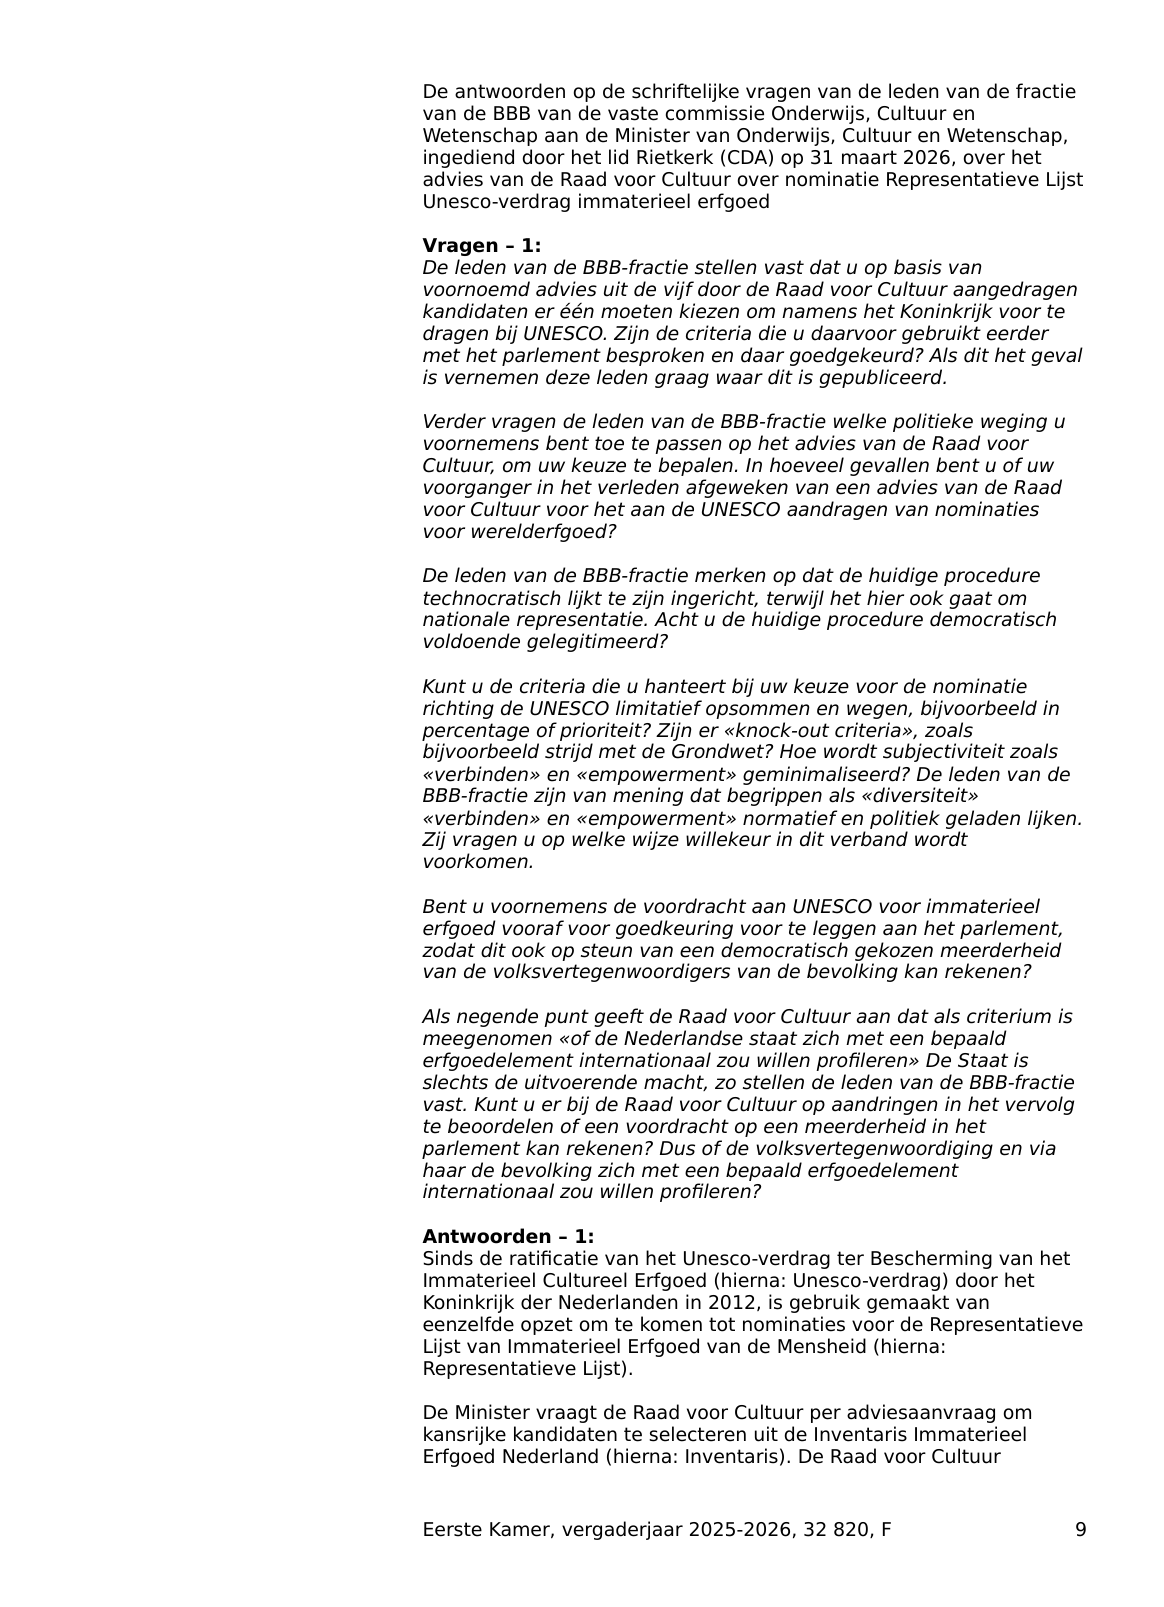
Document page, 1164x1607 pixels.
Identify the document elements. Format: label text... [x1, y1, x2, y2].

text Bent u voornemens de voordracht aan UNESCO voor immaterieel erfgoed vooraf voor goedkeuring voor te leggen aan het parlement, zodat dit ook op steun van een democratisch gekozen meerderheid van de volksvertegenwoordigers van de bevolking kan rekenen? [422, 896, 1087, 983]
text De Minister vraagt de Raad voor Cultuur per adviesaanvraag om kansrijke kandidaten te selecteren uit de Inventaris Immaterieel Erfgoed Nederland (hierna: Inventaris). De Raad voor Cultuur [422, 1402, 1087, 1468]
text Als negende punt geeft de Raad voor Cultuur aan dat als criterium is meegenomen «of de Nederlandse staat zich met een bepaald erfgoedelement internationaal zou willen profileren» De Staat is slechts de uitvoerende macht, zo stellen de leden van de BBB-fractie vast. Kunt u er bij de Raad voor Cultuur op aandringen in het vervolg te beoordelen of een voordracht op een meerderheid in het parlement kan rekenen? Dus of de volksvertegenwoordiging en via haar de bevolking zich met een bepaald erfgoedelement internationaal zou willen profileren? [422, 1006, 1087, 1203]
text Vragen – 1: [422, 235, 1087, 257]
text Verder vragen de leden van de BBB-fractie welke politieke weging u voornemens bent toe te passen op het advies van de Raad voor Cultuur, om uw keuze te bepalen. In hoeveel gevallen bent u of uw voorganger in het verleden afgeweken van een advies van de Raad voor Cultuur voor het aan de UNESCO aandragen van nominaties voor werelderfgoed? [422, 411, 1087, 543]
text De leden van de BBB-fractie stellen vast dat u op basis van voornoemd advies uit de vijf door de Raad voor Cultuur aangedragen kandidaten er één moeten kiezen om namens het Koninkrijk voor te dragen bij UNESCO. Zijn de criteria die u daarvoor gebruikt eerder met het parlement besproken en daar goedgekeurd? Als dit het geval is vernemen deze leden graag waar dit is gepubliceerd. [422, 257, 1087, 389]
text De leden van de BBB-fractie merken op dat de huidige procedure technocratisch lijkt te zijn ingericht, terwijl het hier ook gaat om nationale representatie. Acht u de huidige procedure democratisch voldoende gelegitimeerd? [422, 565, 1087, 653]
text Kunt u de criteria die u hanteert bij uw keuze voor de nominatie richting de UNESCO limitatief opsommen en wegen, bijvoorbeeld in percentage of prioriteit? Zijn er «knock-out criteria», zoals bijvoorbeeld strijd met de Grondwet? Hoe wordt subjectiviteit zoals «verbinden» en «empowerment» geminimaliseerd? De leden van de BBB-fractie zijn van mening dat begrippen als «diversiteit» «verbinden» en «empowerment» normatief en politiek geladen lijken. Zij vragen u op welke wijze willekeur in dit verband wordt voorkomen. [422, 676, 1087, 873]
text Antwoorden – 1: [422, 1226, 1087, 1248]
text Sinds de ratificatie van het Unesco-verdrag ter Bescherming van het Immaterieel Cultureel Erfgoed (hierna: Unesco-verdrag) door het Koninkrijk der Nederlanden in 2012, is gebruik gemaakt van eenzelfde opzet om te komen tot nominaties voor de Representatieve Lijst van Immaterieel Erfgoed van de Mensheid (hierna: Representatieve Lijst). [422, 1248, 1087, 1379]
text De antwoorden op de schriftelijke vragen van de leden van de fractie van de BBB van de vaste commissie Onderwijs, Cultuur en Wetenschap aan de Minister van Onderwijs, Cultuur en Wetenschap, ingediend door het lid Rietkerk (CDA) op 31 maart 2026, over het advies van de Raad voor Cultuur over nominatie Representatieve Lijst Unesco-verdrag immaterieel erfgoed [422, 81, 1087, 213]
